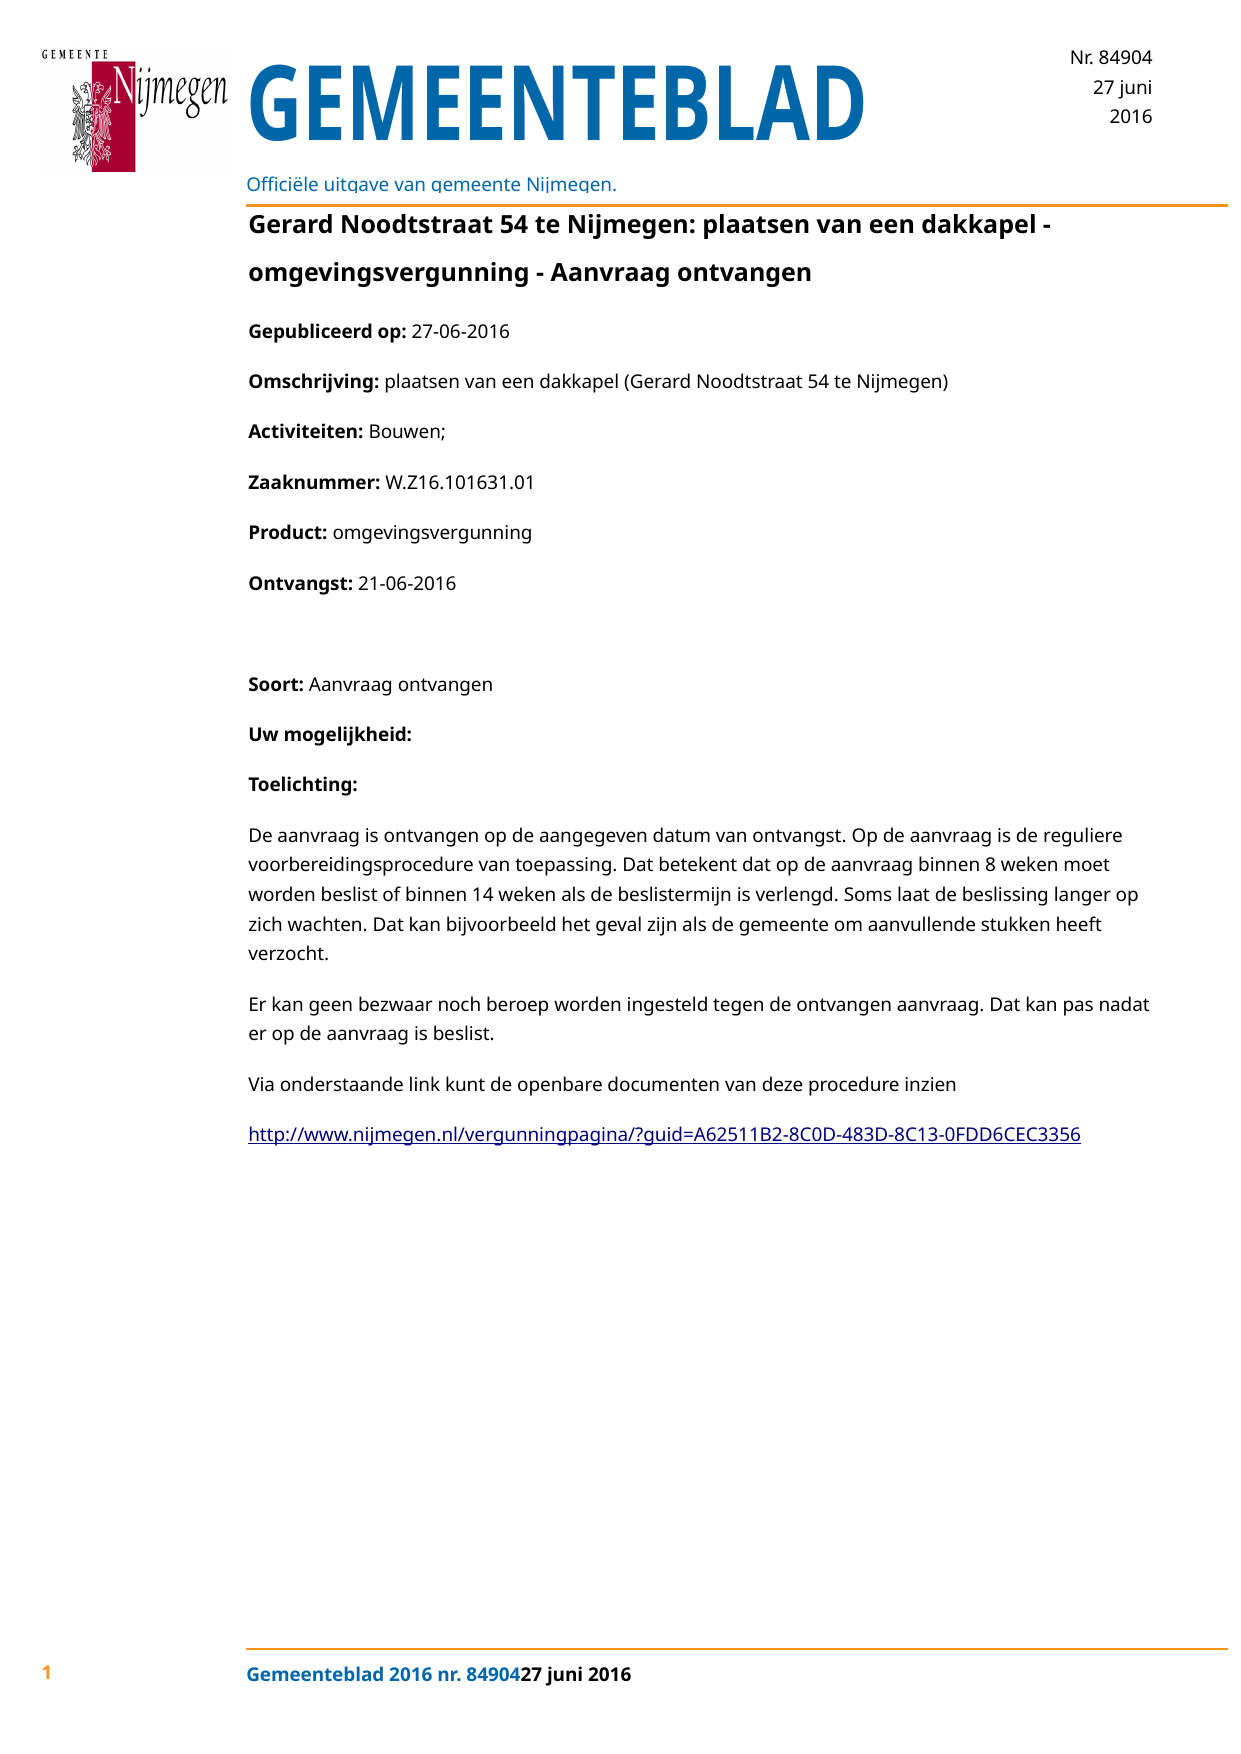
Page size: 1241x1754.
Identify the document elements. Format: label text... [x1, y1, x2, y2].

text Via onderstaande link kunt de openbare documenten van deze procedure inzien [248, 1071, 1152, 1097]
text Toelichting: [248, 772, 1152, 797]
text Soort: Aanvraag ontvangen [248, 671, 1152, 697]
text Product: omgevingsvergunning [248, 519, 1152, 545]
text Omschrijving: plaatsen van een dakkapel (Gerard Noodtstraat 54 te Nijmegen) [248, 368, 1152, 394]
text Activiteiten: Bouwen; [248, 419, 1152, 444]
text http://www.nijmegen.nl/vergunningpagina/?guid=A62511B2-8C0D-483D-8C13-0FDD6CEC3356 [248, 1121, 1152, 1147]
text Gepubliceerd op: 27-06-2016 [248, 318, 1152, 344]
text Gerard Noodtstraat 54 te Nijmegen: plaatsen van een dakkapel - omgevingsvergunning - Aanvraag ontvangen [248, 207, 1152, 288]
text Er kan geen bezwaar noch beroep worden ingesteld tegen de ontvangen aanvraag. Dat kan pas nadat er op de aanvraag is beslist. [248, 991, 1152, 1046]
picture [41, 47, 231, 172]
text Ontvangst: 21-06-2016 [248, 570, 1152, 596]
text Uw mogelijkheid: [248, 721, 1152, 747]
text De aanvraag is ontvangen op de aangegeven datum van ontvangst. Op de aanvraag is de reguliere voorbereidingsprocedure van toepassing. Dat betekent dat op de aanvraag binnen 8 weken moet worden beslist of binnen 14 weken als de beslistermijn is verlengd. Soms laat de beslissing langer op zich wachten. Dat kan bijvoorbeeld het geval zijn als de gemeente om aanvullende stukken heeft verzocht. [248, 822, 1152, 966]
text Zaaknummer: W.Z16.101631.01 [248, 469, 1152, 495]
